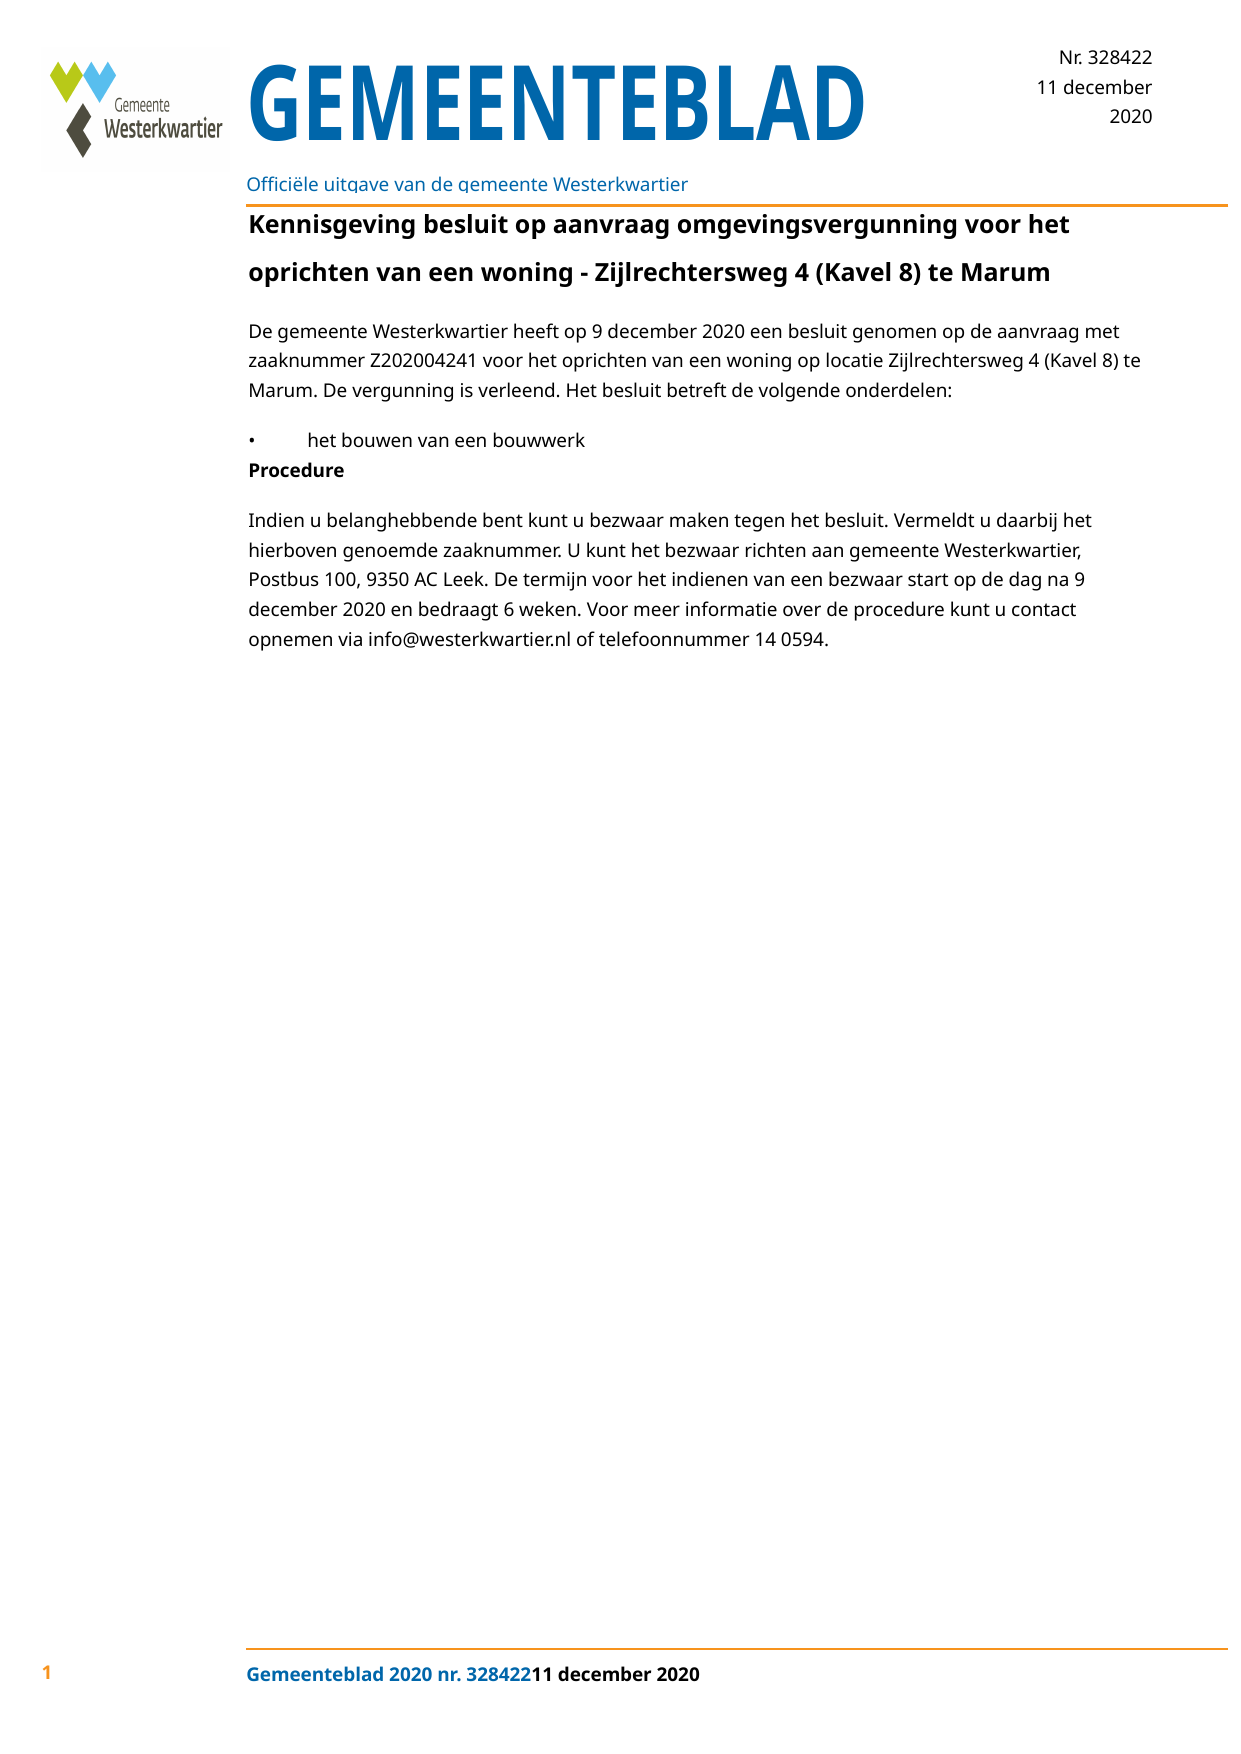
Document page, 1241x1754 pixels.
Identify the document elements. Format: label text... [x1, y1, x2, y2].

list het bouwen van een bouwwerk [248, 427, 1152, 453]
picture [41, 47, 231, 172]
text Kennisgeving besluit op aanvraag omgevingsvergunning voor het oprichten van een woning - Zijlrechtersweg 4 (Kavel 8) te Marum [248, 207, 1152, 288]
text Procedure [248, 457, 1152, 483]
text De gemeente Westerkwartier heeft op 9 december 2020 een besluit genomen op de aanvraag met zaaknummer Z202004241 voor het oprichten van een woning op locatie Zijlrechtersweg 4 (Kavel 8) te Marum. De vergunning is verleend. Het besluit betreft de volgende onderdelen: [248, 318, 1152, 403]
text Indien u belanghebbende bent kunt u bezwaar maken tegen het besluit. Vermeldt u daarbij het hierboven genoemde zaaknummer. U kunt het bezwaar richten aan gemeente Westerkwartier, Postbus 100, 9350 AC Leek. De termijn voor het indienen van een bezwaar start op de dag na 9 december 2020 en bedraagt 6 weken. Voor meer informatie over de procedure kunt u contact opnemen via info@westerkwartier.nl of telefoonnummer 14 0594. [248, 507, 1152, 652]
